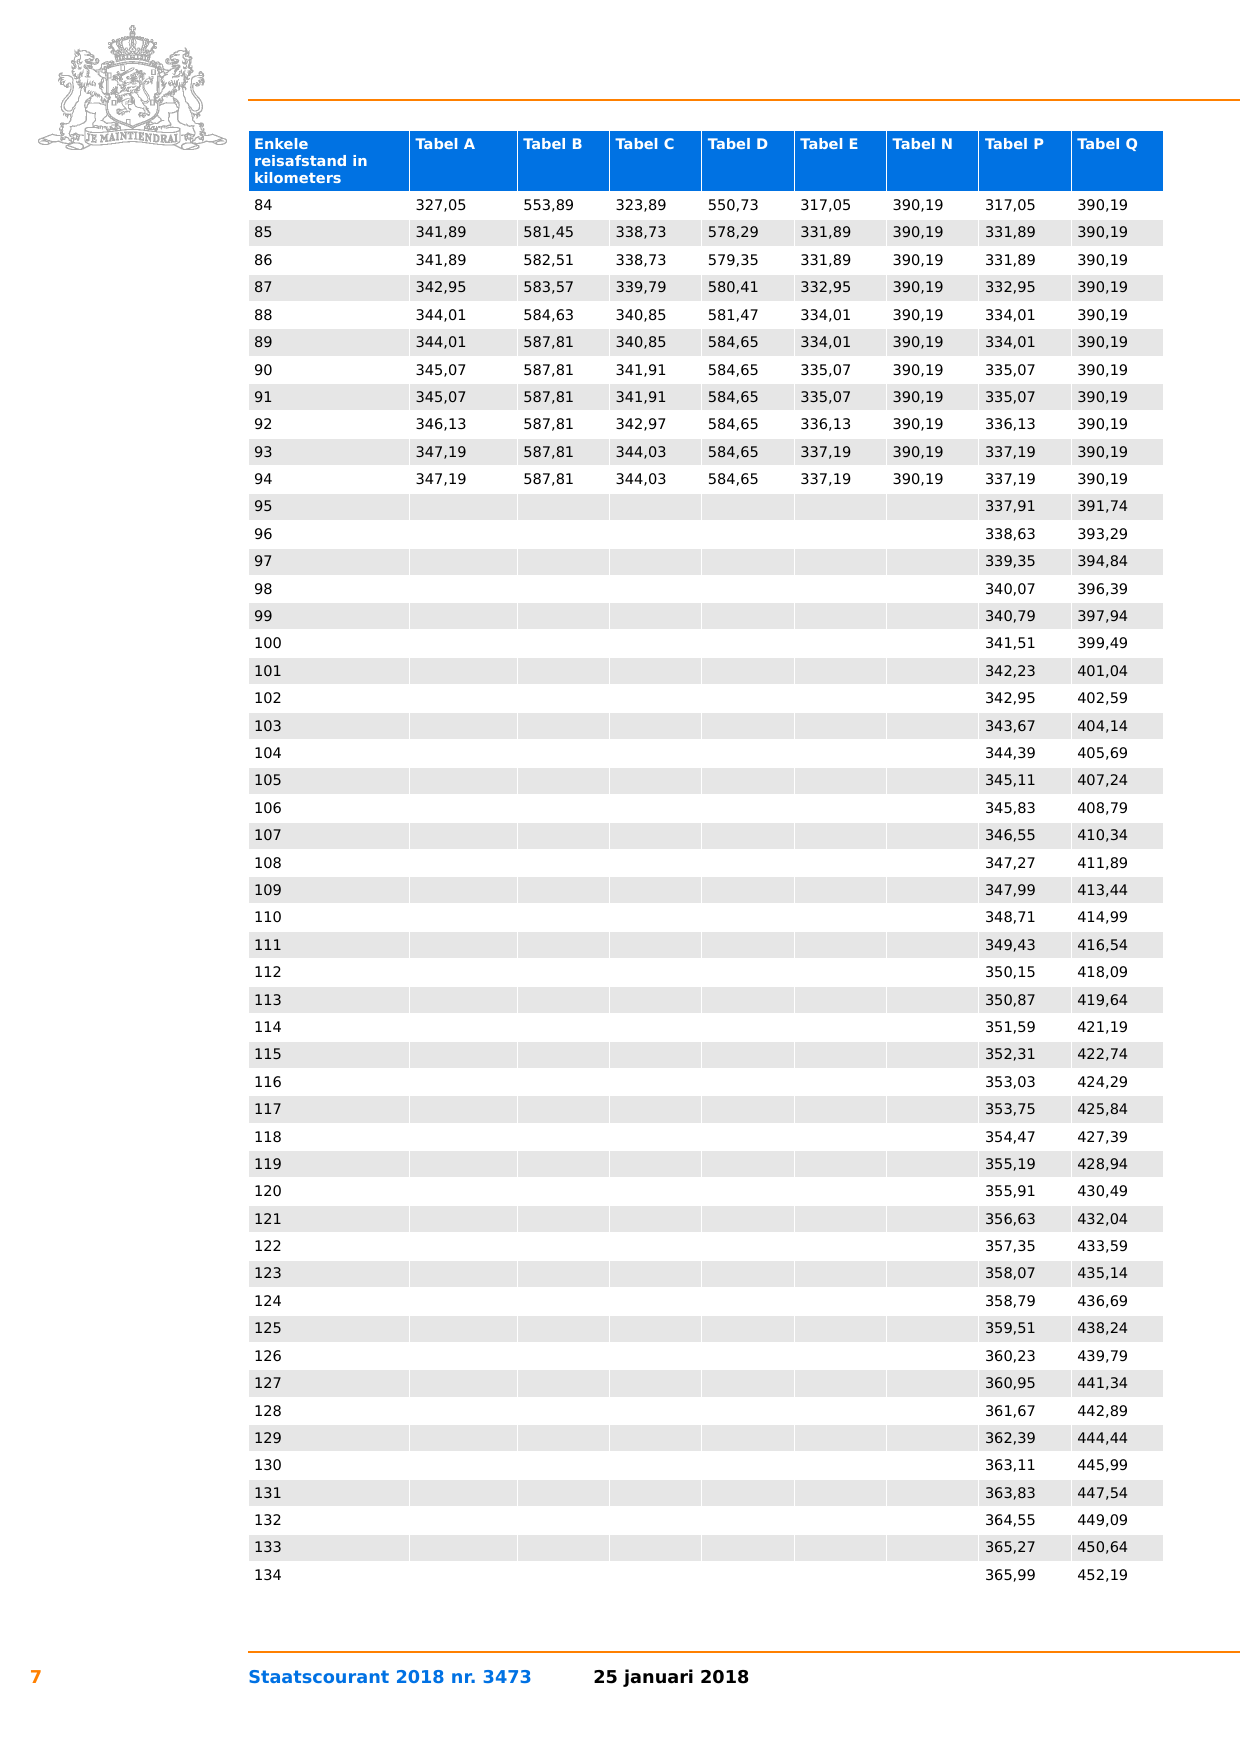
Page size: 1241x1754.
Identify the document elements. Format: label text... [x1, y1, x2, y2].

table_cell 393,29 [1072, 521, 1163, 547]
table_cell 584,65 [702, 466, 794, 493]
table_cell 94 [249, 466, 409, 493]
table_cell 116 [249, 1069, 409, 1095]
table_cell 340,85 [610, 302, 701, 328]
table_cell [702, 1124, 794, 1150]
table_cell 339,35 [979, 549, 1071, 575]
table_cell [410, 1151, 517, 1177]
table_cell 348,71 [979, 905, 1071, 931]
table_cell 550,73 [702, 192, 794, 219]
table_cell 347,99 [979, 877, 1071, 903]
table_cell [887, 1288, 978, 1314]
table_cell [518, 1179, 609, 1205]
table_cell 390,19 [1072, 384, 1163, 410]
table_cell 341,91 [610, 357, 701, 383]
table_cell [702, 932, 794, 958]
table_cell [410, 521, 517, 547]
table_cell [410, 1453, 517, 1479]
table_cell 115 [249, 1042, 409, 1068]
table_cell 344,39 [979, 740, 1071, 767]
table_cell [887, 1233, 978, 1260]
table_cell 357,35 [979, 1233, 1071, 1260]
table_cell [518, 1453, 609, 1479]
table_cell [887, 521, 978, 547]
table_cell [410, 1179, 517, 1205]
table_cell [702, 740, 794, 767]
table_cell [795, 768, 886, 794]
table_cell 353,03 [979, 1069, 1071, 1095]
table_cell 344,03 [610, 439, 701, 465]
table_cell [702, 1507, 794, 1534]
table_cell [610, 1343, 701, 1369]
table_cell [610, 1151, 701, 1177]
table_cell 436,69 [1072, 1288, 1163, 1314]
table_cell [610, 768, 701, 794]
table_cell [610, 740, 701, 767]
table_cell [795, 713, 886, 739]
table_cell 427,39 [1072, 1124, 1163, 1150]
table_cell [410, 1507, 517, 1534]
table_cell 350,87 [979, 987, 1071, 1013]
table_cell [887, 685, 978, 712]
table_cell 334,01 [795, 329, 886, 356]
table_cell 100 [249, 631, 409, 657]
table_cell [410, 1425, 517, 1451]
table_cell [518, 603, 609, 629]
table_cell [887, 1316, 978, 1342]
table_cell [795, 1261, 886, 1287]
table_cell [410, 603, 517, 629]
table_cell 338,73 [610, 220, 701, 246]
picture [38, 25, 227, 150]
table_cell [795, 549, 886, 575]
table_cell 450,64 [1072, 1535, 1163, 1561]
table_cell [702, 1535, 794, 1561]
table_header Tabel C [610, 131, 701, 191]
table_cell 341,51 [979, 631, 1071, 657]
table_cell 405,69 [1072, 740, 1163, 767]
table_cell 553,89 [518, 192, 609, 219]
table_cell [795, 576, 886, 602]
table_cell 89 [249, 329, 409, 356]
table_cell [795, 905, 886, 931]
table_cell [610, 1206, 701, 1232]
table_cell [410, 1233, 517, 1260]
table_cell 421,19 [1072, 1014, 1163, 1041]
table_cell [887, 932, 978, 958]
table_cell [702, 1480, 794, 1506]
table_cell 337,91 [979, 494, 1071, 520]
table_cell [410, 1343, 517, 1369]
table_cell [702, 1261, 794, 1287]
table_cell 117 [249, 1096, 409, 1123]
table_cell 331,89 [795, 247, 886, 273]
table_cell [702, 713, 794, 739]
table_cell [887, 795, 978, 821]
table_cell [887, 494, 978, 520]
table_cell [702, 1343, 794, 1369]
table_cell [610, 1288, 701, 1314]
table_cell [610, 905, 701, 931]
table_cell [795, 1069, 886, 1095]
table_cell [610, 850, 701, 876]
table_cell [795, 1151, 886, 1177]
table_cell 396,39 [1072, 576, 1163, 602]
table_cell 327,05 [410, 192, 517, 219]
table_cell [887, 1096, 978, 1123]
table_cell 361,67 [979, 1398, 1071, 1424]
table_cell 397,94 [1072, 603, 1163, 629]
table_cell 355,19 [979, 1151, 1071, 1177]
table_cell 349,43 [979, 932, 1071, 958]
table_cell [887, 959, 978, 986]
table_cell [887, 658, 978, 684]
table_cell 122 [249, 1233, 409, 1260]
table_cell [702, 1370, 794, 1397]
table_cell 390,19 [1072, 192, 1163, 219]
table_cell 351,59 [979, 1014, 1071, 1041]
table_cell [410, 1535, 517, 1561]
table_cell 439,79 [1072, 1343, 1163, 1369]
table_cell 342,97 [610, 411, 701, 438]
table_cell [410, 905, 517, 931]
table_cell [610, 932, 701, 958]
table_cell 422,74 [1072, 1042, 1163, 1068]
table_cell [795, 1453, 886, 1479]
table_cell 359,51 [979, 1316, 1071, 1342]
table_cell 365,27 [979, 1535, 1071, 1561]
table_cell 337,19 [979, 439, 1071, 465]
table_cell [795, 494, 886, 520]
table_cell [795, 850, 886, 876]
table_cell 337,19 [795, 439, 886, 465]
table_cell 581,47 [702, 302, 794, 328]
table_cell [610, 1014, 701, 1041]
table_cell [887, 603, 978, 629]
table_cell 331,89 [979, 220, 1071, 246]
table_cell [795, 1014, 886, 1041]
table_cell 334,01 [979, 329, 1071, 356]
table_cell 335,07 [979, 357, 1071, 383]
table_cell 581,45 [518, 220, 609, 246]
table_cell 334,01 [795, 302, 886, 328]
table_cell [410, 713, 517, 739]
table_cell 390,19 [887, 302, 978, 328]
table_cell [410, 932, 517, 958]
table_cell [887, 1398, 978, 1424]
table_cell [702, 959, 794, 986]
table_cell 390,19 [887, 329, 978, 356]
table_cell [795, 1179, 886, 1205]
table_cell [795, 1288, 886, 1314]
table_cell 93 [249, 439, 409, 465]
table_cell 96 [249, 521, 409, 547]
table_cell 390,19 [887, 439, 978, 465]
table_cell 337,19 [979, 466, 1071, 493]
table_cell [702, 631, 794, 657]
table_cell [518, 1398, 609, 1424]
table_cell 416,54 [1072, 932, 1163, 958]
table_cell [702, 850, 794, 876]
table_cell 441,34 [1072, 1370, 1163, 1397]
table_cell [702, 768, 794, 794]
table_cell 345,11 [979, 768, 1071, 794]
table_cell 338,63 [979, 521, 1071, 547]
table_cell [887, 1480, 978, 1506]
table_cell 323,89 [610, 192, 701, 219]
table_cell [518, 740, 609, 767]
table_cell 110 [249, 905, 409, 931]
table_cell 341,89 [410, 247, 517, 273]
table_cell 587,81 [518, 466, 609, 493]
table_cell [887, 877, 978, 903]
table_cell 341,91 [610, 384, 701, 410]
table_cell [610, 1398, 701, 1424]
table_cell [887, 1507, 978, 1534]
table_cell 342,95 [979, 685, 1071, 712]
table_cell [410, 494, 517, 520]
table_cell [410, 549, 517, 575]
table_cell [795, 1124, 886, 1150]
table_cell [518, 658, 609, 684]
table_cell 104 [249, 740, 409, 767]
table_cell 425,84 [1072, 1096, 1163, 1123]
table_cell [795, 1316, 886, 1342]
table_cell 129 [249, 1425, 409, 1451]
table_cell [410, 740, 517, 767]
table_cell [410, 1316, 517, 1342]
table_cell 347,19 [410, 439, 517, 465]
table_cell 428,94 [1072, 1151, 1163, 1177]
table_cell [887, 850, 978, 876]
table_cell [702, 877, 794, 903]
table_cell 133 [249, 1535, 409, 1561]
table_cell [518, 1343, 609, 1369]
table_cell [410, 1480, 517, 1506]
table_cell [887, 1179, 978, 1205]
table_cell 134 [249, 1562, 409, 1588]
table_cell [702, 1425, 794, 1451]
table_cell 332,95 [795, 275, 886, 301]
table_cell [702, 795, 794, 821]
table_cell [518, 1233, 609, 1260]
table_cell [610, 959, 701, 986]
table_cell [795, 1233, 886, 1260]
table_cell [887, 1535, 978, 1561]
table_cell [887, 768, 978, 794]
table_cell 360,23 [979, 1343, 1071, 1369]
table_cell [702, 1398, 794, 1424]
table_cell 364,55 [979, 1507, 1071, 1534]
table_cell [887, 740, 978, 767]
table_cell 418,09 [1072, 959, 1163, 986]
table_cell 584,65 [702, 357, 794, 383]
table_cell 452,19 [1072, 1562, 1163, 1588]
table_cell 121 [249, 1206, 409, 1232]
table_cell 438,24 [1072, 1316, 1163, 1342]
table_cell [795, 877, 886, 903]
table_cell [887, 576, 978, 602]
table_cell [518, 494, 609, 520]
table_cell 433,59 [1072, 1233, 1163, 1260]
table_cell 332,95 [979, 275, 1071, 301]
table_cell [610, 631, 701, 657]
table_cell 390,19 [1072, 357, 1163, 383]
table_header Tabel P [979, 131, 1071, 191]
table_cell [887, 987, 978, 1013]
table_cell 390,19 [1072, 247, 1163, 273]
table_cell 584,65 [702, 411, 794, 438]
table_cell 430,49 [1072, 1179, 1163, 1205]
table_cell 347,27 [979, 850, 1071, 876]
table_cell 410,34 [1072, 823, 1163, 849]
table_cell 584,65 [702, 329, 794, 356]
table_cell 362,39 [979, 1425, 1071, 1451]
table_cell 317,05 [795, 192, 886, 219]
table_cell [795, 1535, 886, 1561]
table_cell [702, 1096, 794, 1123]
table_cell 338,73 [610, 247, 701, 273]
table_cell 582,51 [518, 247, 609, 273]
table_cell [410, 1370, 517, 1397]
table_cell [610, 1096, 701, 1123]
table_cell 413,44 [1072, 877, 1163, 903]
table_cell 339,79 [610, 275, 701, 301]
table_cell [795, 603, 886, 629]
table_cell 390,19 [887, 220, 978, 246]
table_cell 358,07 [979, 1261, 1071, 1287]
table_cell [702, 549, 794, 575]
table_cell [518, 1124, 609, 1150]
table_cell [518, 549, 609, 575]
table_cell 391,74 [1072, 494, 1163, 520]
table_cell [610, 1069, 701, 1095]
table_cell 580,41 [702, 275, 794, 301]
table_cell 355,91 [979, 1179, 1071, 1205]
table_cell 130 [249, 1453, 409, 1479]
table_cell [887, 823, 978, 849]
table_cell 334,01 [979, 302, 1071, 328]
table_cell [702, 987, 794, 1013]
table_cell [518, 1288, 609, 1314]
table_cell [610, 1480, 701, 1506]
table_cell 345,07 [410, 357, 517, 383]
table_cell 419,64 [1072, 987, 1163, 1013]
table_cell [610, 1042, 701, 1068]
table_cell [518, 521, 609, 547]
table_cell 132 [249, 1507, 409, 1534]
table_cell 390,19 [887, 466, 978, 493]
table_cell 390,19 [887, 247, 978, 273]
table_cell 346,13 [410, 411, 517, 438]
table_cell 578,29 [702, 220, 794, 246]
table_cell 120 [249, 1179, 409, 1205]
table_cell 352,31 [979, 1042, 1071, 1068]
table_cell 390,19 [1072, 302, 1163, 328]
table_cell [518, 1042, 609, 1068]
table_cell 347,19 [410, 466, 517, 493]
table_cell [702, 1042, 794, 1068]
table_cell 113 [249, 987, 409, 1013]
table_cell 114 [249, 1014, 409, 1041]
table_cell [518, 1535, 609, 1561]
table_cell [610, 1261, 701, 1287]
table_cell 109 [249, 877, 409, 903]
table_cell 390,19 [1072, 411, 1163, 438]
table_cell [702, 1562, 794, 1588]
table_cell [518, 1151, 609, 1177]
table_cell [795, 959, 886, 986]
table_cell [610, 1453, 701, 1479]
table_cell 95 [249, 494, 409, 520]
table_cell [610, 1425, 701, 1451]
table_cell [518, 1014, 609, 1041]
table_cell 91 [249, 384, 409, 410]
table_cell [410, 1398, 517, 1424]
table_cell 336,13 [979, 411, 1071, 438]
table_cell [410, 987, 517, 1013]
table_cell [410, 768, 517, 794]
table_cell [887, 1124, 978, 1150]
table_cell [410, 1562, 517, 1588]
table_cell [887, 905, 978, 931]
table_cell 343,67 [979, 713, 1071, 739]
table_header Tabel D [702, 131, 794, 191]
table_cell 340,07 [979, 576, 1071, 602]
table_cell [795, 1370, 886, 1397]
table_cell 390,19 [887, 384, 978, 410]
table_cell 587,81 [518, 384, 609, 410]
table_cell [518, 631, 609, 657]
table_cell [610, 877, 701, 903]
table_cell 99 [249, 603, 409, 629]
table_cell [795, 1206, 886, 1232]
table_cell [702, 1206, 794, 1232]
table_cell 335,07 [795, 357, 886, 383]
table_cell [610, 1562, 701, 1588]
table_cell 119 [249, 1151, 409, 1177]
table_cell 340,85 [610, 329, 701, 356]
table_cell [518, 1069, 609, 1095]
table_cell [410, 658, 517, 684]
table_cell [795, 1425, 886, 1451]
table_cell [887, 1069, 978, 1095]
table_cell [795, 685, 886, 712]
table_cell [702, 1316, 794, 1342]
table_cell 390,19 [1072, 275, 1163, 301]
table_cell 350,15 [979, 959, 1071, 986]
table_cell 88 [249, 302, 409, 328]
table_cell 587,81 [518, 439, 609, 465]
table_cell [518, 685, 609, 712]
table_cell 583,57 [518, 275, 609, 301]
table_cell 432,04 [1072, 1206, 1163, 1232]
table_cell 584,63 [518, 302, 609, 328]
table_cell [610, 795, 701, 821]
table_cell 331,89 [979, 247, 1071, 273]
table_cell 587,81 [518, 357, 609, 383]
table_cell [410, 795, 517, 821]
table_cell [702, 905, 794, 931]
table_cell 103 [249, 713, 409, 739]
table_cell [887, 1151, 978, 1177]
table_cell [795, 631, 886, 657]
table_cell 335,07 [979, 384, 1071, 410]
table_cell [795, 932, 886, 958]
table_cell [518, 713, 609, 739]
table_cell 411,89 [1072, 850, 1163, 876]
table_cell 106 [249, 795, 409, 821]
table_cell [702, 1069, 794, 1095]
table_cell [518, 959, 609, 986]
table_cell 414,99 [1072, 905, 1163, 931]
table_cell 401,04 [1072, 658, 1163, 684]
table_cell 97 [249, 549, 409, 575]
table_cell 399,49 [1072, 631, 1163, 657]
table_cell [610, 1179, 701, 1205]
table_cell 390,19 [887, 411, 978, 438]
table_cell [795, 1096, 886, 1123]
table_cell 87 [249, 275, 409, 301]
table_cell [887, 549, 978, 575]
table_cell [410, 1042, 517, 1068]
table_cell 390,19 [1072, 220, 1163, 246]
table_cell 390,19 [1072, 439, 1163, 465]
table_cell 125 [249, 1316, 409, 1342]
table_cell [702, 1151, 794, 1177]
table_cell 342,23 [979, 658, 1071, 684]
table_cell 344,01 [410, 329, 517, 356]
table_cell [410, 823, 517, 849]
table_cell 335,07 [795, 384, 886, 410]
table_cell [518, 987, 609, 1013]
table_cell [518, 905, 609, 931]
table_cell [702, 1179, 794, 1205]
table_cell [887, 1261, 978, 1287]
table_cell [518, 932, 609, 958]
table_cell [610, 603, 701, 629]
table_cell 447,54 [1072, 1480, 1163, 1506]
table_cell 341,89 [410, 220, 517, 246]
table_cell 579,35 [702, 247, 794, 273]
table_cell [610, 576, 701, 602]
table_cell 98 [249, 576, 409, 602]
table_cell 394,84 [1072, 549, 1163, 575]
table_cell 365,99 [979, 1562, 1071, 1588]
table_cell [887, 1453, 978, 1479]
table_cell [702, 658, 794, 684]
table_cell [702, 1288, 794, 1314]
table_cell [518, 1562, 609, 1588]
table_cell [410, 1096, 517, 1123]
table_cell [795, 987, 886, 1013]
table_cell 390,19 [887, 192, 978, 219]
table_cell [410, 1069, 517, 1095]
table_cell [610, 521, 701, 547]
table_cell [610, 987, 701, 1013]
table_cell [702, 521, 794, 547]
table_cell [610, 1370, 701, 1397]
table_cell 445,99 [1072, 1453, 1163, 1479]
table_cell [518, 850, 609, 876]
table_cell [518, 1261, 609, 1287]
table_cell [702, 603, 794, 629]
table_cell 424,29 [1072, 1069, 1163, 1095]
table_cell [610, 1507, 701, 1534]
table_cell [702, 1014, 794, 1041]
table_cell [518, 1096, 609, 1123]
table_cell [518, 795, 609, 821]
table_cell [410, 1261, 517, 1287]
table_cell [410, 1206, 517, 1232]
table_cell [518, 877, 609, 903]
table_cell [887, 1014, 978, 1041]
table_cell [410, 850, 517, 876]
table_cell [610, 685, 701, 712]
table_cell 92 [249, 411, 409, 438]
table_cell [702, 823, 794, 849]
table_cell [795, 1398, 886, 1424]
table_cell 90 [249, 357, 409, 383]
table_cell [887, 1562, 978, 1588]
table_cell [702, 1453, 794, 1479]
table_cell [610, 1124, 701, 1150]
table_cell [702, 576, 794, 602]
table_cell 584,65 [702, 384, 794, 410]
table_cell 336,13 [795, 411, 886, 438]
table_cell 363,11 [979, 1453, 1071, 1479]
table_cell [410, 631, 517, 657]
table_cell 126 [249, 1343, 409, 1369]
table_header Tabel E [795, 131, 886, 191]
table_cell 118 [249, 1124, 409, 1150]
table_cell 435,14 [1072, 1261, 1163, 1287]
table_cell [518, 1316, 609, 1342]
table_cell 449,09 [1072, 1507, 1163, 1534]
table_cell [610, 1233, 701, 1260]
table_cell 404,14 [1072, 713, 1163, 739]
table_cell 337,19 [795, 466, 886, 493]
table_cell 358,79 [979, 1288, 1071, 1314]
table_cell 84 [249, 192, 409, 219]
table_header Enkele reisafstand in kilometers [249, 131, 409, 191]
table_cell 344,01 [410, 302, 517, 328]
table_cell [702, 494, 794, 520]
table_cell 390,19 [887, 357, 978, 383]
table_header Tabel Q [1072, 131, 1163, 191]
table_cell [887, 1042, 978, 1068]
table_header Tabel B [518, 131, 609, 191]
table_cell [518, 768, 609, 794]
table_cell 407,24 [1072, 768, 1163, 794]
table_cell 356,63 [979, 1206, 1071, 1232]
table_cell [518, 1206, 609, 1232]
table_cell [887, 713, 978, 739]
table_cell 108 [249, 850, 409, 876]
table_cell [610, 1535, 701, 1561]
table_cell 112 [249, 959, 409, 986]
table_cell 402,59 [1072, 685, 1163, 712]
table_cell [887, 1206, 978, 1232]
table_cell 408,79 [1072, 795, 1163, 821]
table_cell 346,55 [979, 823, 1071, 849]
table_cell 345,07 [410, 384, 517, 410]
table_cell [795, 1343, 886, 1369]
table_cell 101 [249, 658, 409, 684]
table_cell [795, 521, 886, 547]
table_cell [410, 1288, 517, 1314]
table_cell 107 [249, 823, 409, 849]
table_cell 102 [249, 685, 409, 712]
table_cell [610, 549, 701, 575]
table_cell [410, 877, 517, 903]
table_cell [887, 1343, 978, 1369]
table_cell 584,65 [702, 439, 794, 465]
table_cell 85 [249, 220, 409, 246]
table_cell [887, 1425, 978, 1451]
table_cell [795, 1562, 886, 1588]
table_cell [610, 658, 701, 684]
table_cell [610, 1316, 701, 1342]
table_cell [795, 795, 886, 821]
table_cell 331,89 [795, 220, 886, 246]
table_cell 128 [249, 1398, 409, 1424]
table_cell 340,79 [979, 603, 1071, 629]
table_cell [518, 1507, 609, 1534]
table_cell [518, 1425, 609, 1451]
table_header Tabel A [410, 131, 517, 191]
table_cell 353,75 [979, 1096, 1071, 1123]
table_cell [795, 1507, 886, 1534]
table_cell [887, 1370, 978, 1397]
table_cell 124 [249, 1288, 409, 1314]
table_cell [410, 1014, 517, 1041]
table_cell 363,83 [979, 1480, 1071, 1506]
table_header Tabel N [887, 131, 978, 191]
table_cell 360,95 [979, 1370, 1071, 1397]
table_cell 345,83 [979, 795, 1071, 821]
table_cell [795, 740, 886, 767]
table_cell 344,03 [610, 466, 701, 493]
table_cell [610, 713, 701, 739]
table_cell 587,81 [518, 411, 609, 438]
table_cell [410, 959, 517, 986]
table_cell 123 [249, 1261, 409, 1287]
table_cell 390,19 [1072, 329, 1163, 356]
table_cell [610, 494, 701, 520]
table_cell 390,19 [1072, 466, 1163, 493]
table_cell [795, 1480, 886, 1506]
table_cell 390,19 [887, 275, 978, 301]
table_cell 442,89 [1072, 1398, 1163, 1424]
table_cell [610, 823, 701, 849]
table_cell [518, 1480, 609, 1506]
table_cell [518, 1370, 609, 1397]
table_cell [795, 658, 886, 684]
table_cell [410, 685, 517, 712]
table_cell [410, 1124, 517, 1150]
table_cell [887, 631, 978, 657]
table_cell [518, 823, 609, 849]
table_cell 131 [249, 1480, 409, 1506]
table_cell 444,44 [1072, 1425, 1163, 1451]
table_cell 317,05 [979, 192, 1071, 219]
table_cell 105 [249, 768, 409, 794]
table_cell 342,95 [410, 275, 517, 301]
table_cell [702, 1233, 794, 1260]
table_cell 127 [249, 1370, 409, 1397]
table_cell [518, 576, 609, 602]
table_cell 354,47 [979, 1124, 1071, 1150]
table_cell 587,81 [518, 329, 609, 356]
table_cell [410, 576, 517, 602]
table_cell [795, 1042, 886, 1068]
table_cell 111 [249, 932, 409, 958]
table_cell [702, 685, 794, 712]
table_cell [795, 823, 886, 849]
table_cell 86 [249, 247, 409, 273]
